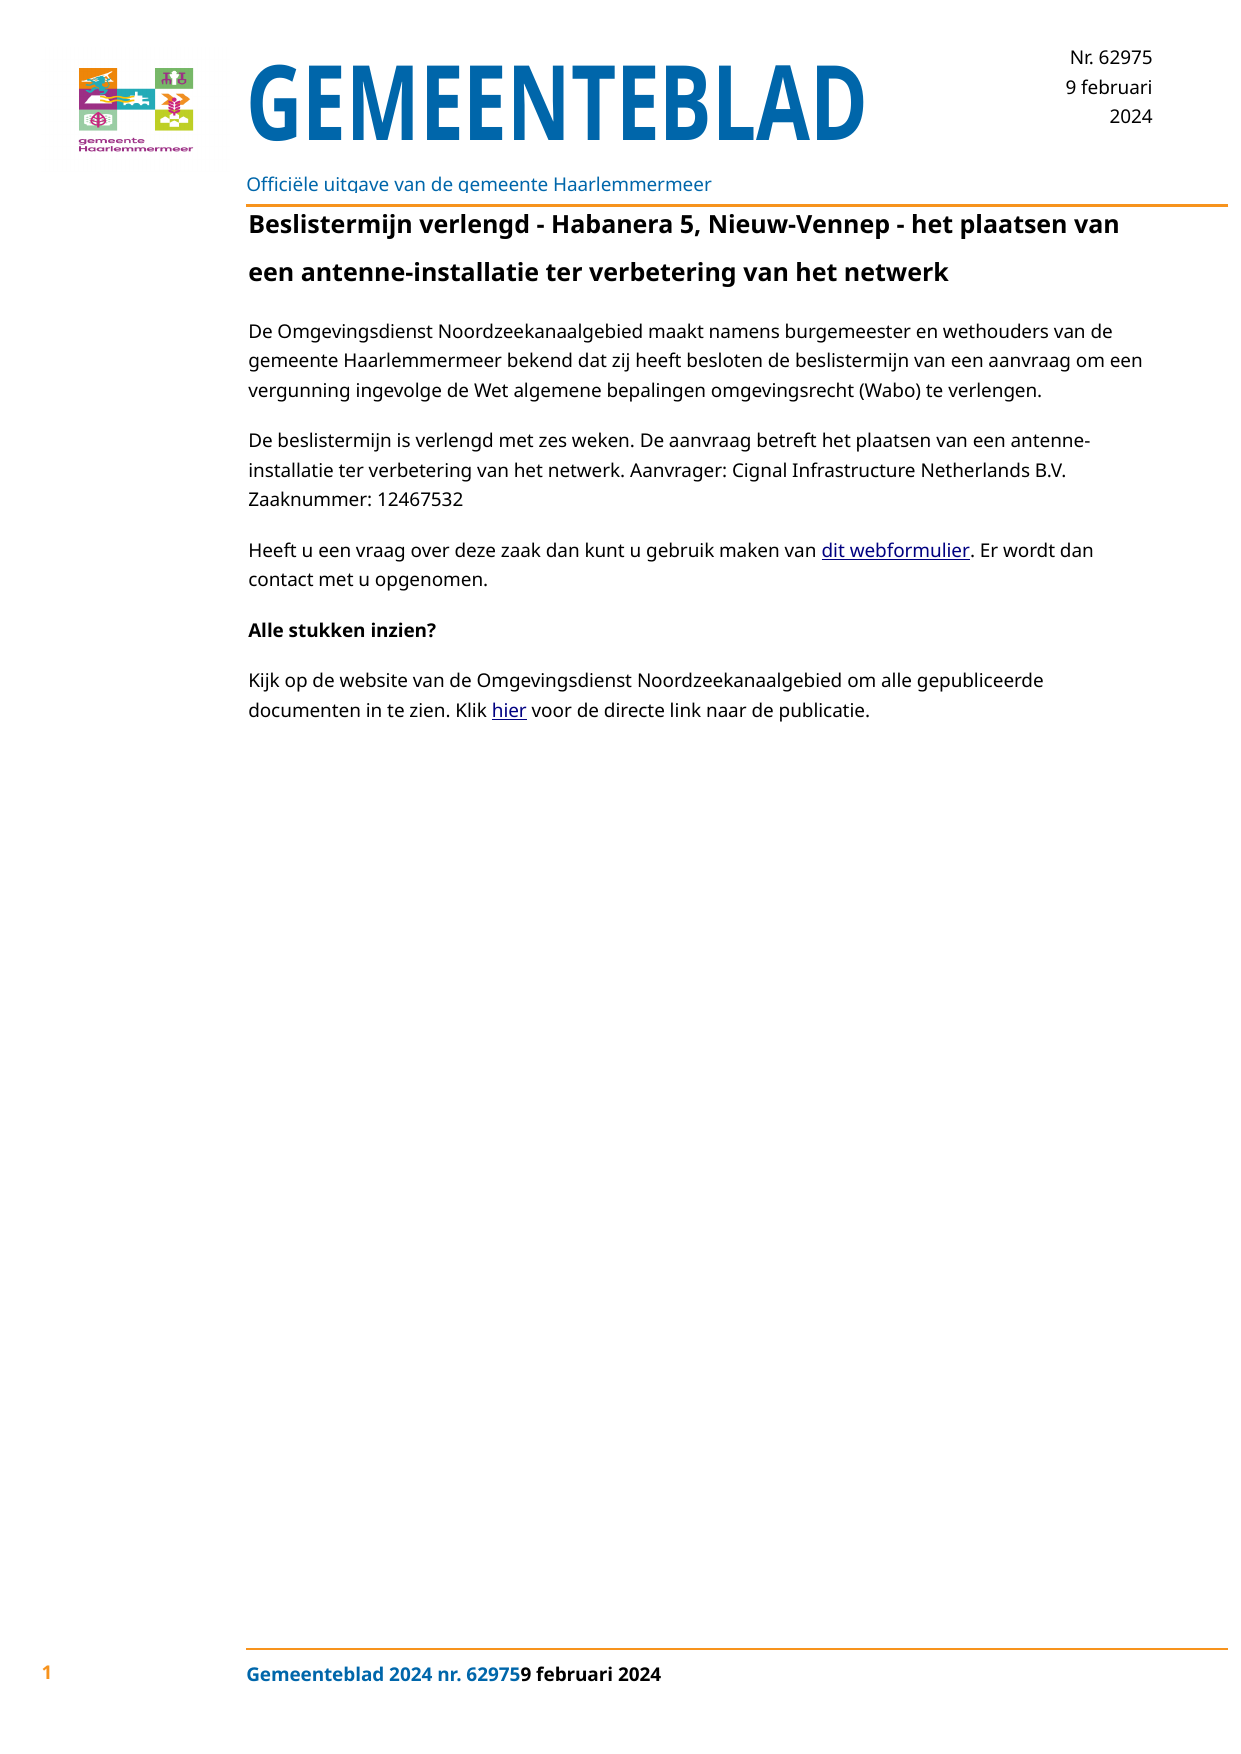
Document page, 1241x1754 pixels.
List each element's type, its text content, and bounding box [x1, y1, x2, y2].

text De Omgevingsdienst Noordzeekanaalgebied maakt namens burgemeester en wethouders van de gemeente Haarlemmermeer bekend dat zij heeft besloten de beslistermijn van een aanvraag om een vergunning ingevolge de Wet algemene bepalingen omgevingsrecht (Wabo) te verlengen. [248, 318, 1152, 403]
picture [41, 47, 231, 172]
text Heeft u een vraag over deze zaak dan kunt u gebruik maken van dit webformulier. Er wordt dan contact met u opgenomen. [248, 537, 1152, 592]
text Alle stukken inzien? [248, 617, 1152, 643]
text Beslistermijn verlengd - Habanera 5, Nieuw-Vennep - het plaatsen van een antenne-installatie ter verbetering van het netwerk [248, 207, 1152, 288]
text De beslistermijn is verlengd met zes weken. De aanvraag betreft het plaatsen van een antenne-installatie ter verbetering van het netwerk. Aanvrager: Cignal Infrastructure Netherlands B.V. Zaaknummer: 12467532 [248, 427, 1152, 512]
text Kijk op de website van de Omgevingsdienst Noordzeekanaalgebied om alle gepubliceerde documenten in te zien. Klik hier voor de directe link naar de publicatie. [248, 667, 1152, 723]
